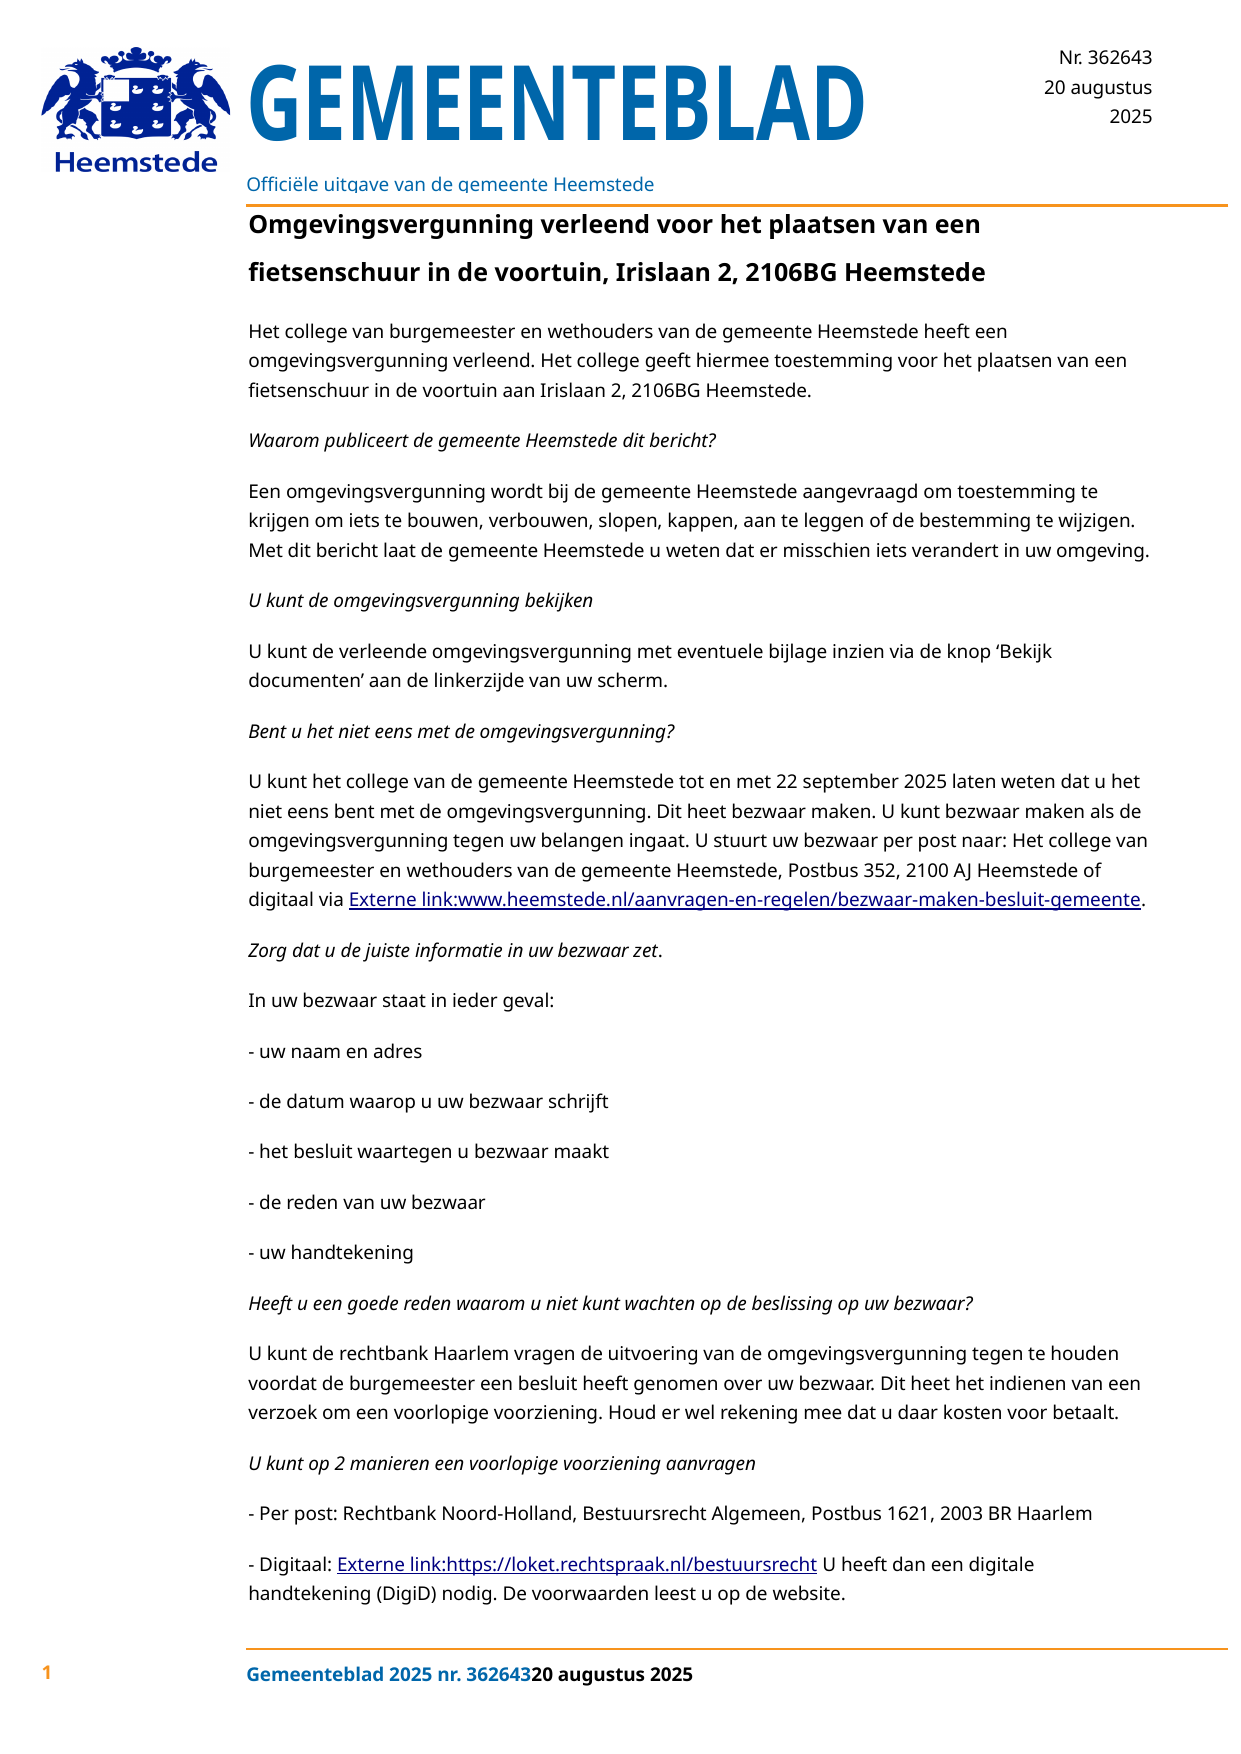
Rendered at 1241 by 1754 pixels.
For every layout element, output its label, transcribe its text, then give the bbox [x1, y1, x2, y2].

text - de datum waarop u uw bezwaar schrijft [248, 1088, 1152, 1114]
text Zorg dat u de juiste informatie in uw bezwaar zet. [248, 937, 1152, 963]
text - Per post: Rechtbank Noord-Holland, Bestuursrecht Algemeen, Postbus 1621, 2003 BR Haarlem [248, 1500, 1152, 1526]
text - het besluit waartegen u bezwaar maakt [248, 1139, 1152, 1164]
text U kunt de omgevingsvergunning bekijken [248, 587, 1152, 613]
text Heeft u een goede reden waarom u niet kunt wachten op de beslissing op uw bezwaar? [248, 1290, 1152, 1316]
text Een omgevingsvergunning wordt bij de gemeente Heemstede aangevraagd om toestemming te krijgen om iets te bouwen, verbouwen, slopen, kappen, aan te leggen of de bestemming te wijzigen. Met dit bericht laat de gemeente Heemstede u weten dat er misschien iets verandert in uw omgeving. [248, 478, 1152, 563]
text - Digitaal: Externe link:https://loket.rechtspraak.nl/bestuursrecht U heeft dan een digitale handtekening (DigiD) nodig. De voorwaarden leest u op de website. [248, 1551, 1152, 1606]
text U kunt de rechtbank Haarlem vragen de uitvoering van de omgevingsvergunning tegen te houden voordat de burgemeester een besluit heeft genomen over uw bezwaar. Dit heet het indienen van een verzoek om een voorlopige voorziening. Houd er wel rekening mee dat u daar kosten voor betaalt. [248, 1340, 1152, 1425]
text In uw bezwaar staat in ieder geval: [248, 987, 1152, 1013]
text Omgevingsvergunning verleend voor het plaatsen van een fietsenschuur in de voortuin, Irislaan 2, 2106BG Heemstede [248, 207, 1152, 288]
text U kunt op 2 manieren een voorlopige voorziening aanvragen [248, 1450, 1152, 1476]
text - uw naam en adres [248, 1038, 1152, 1064]
text U kunt het college van de gemeente Heemstede tot en met 22 september 2025 laten weten dat u het niet eens bent met de omgevingsvergunning. Dit heet bezwaar maken. U kunt bezwaar maken als de omgevingsvergunning tegen uw belangen ingaat. U stuurt uw bezwaar per post naar: Het college van burgemeester en wethouders van de gemeente Heemstede, Postbus 352, 2100 AJ Heemstede of digitaal via Externe link:www.heemstede.nl/aanvragen-en-regelen/bezwaar-maken-besluit-gemeente. [248, 768, 1152, 912]
text - uw handtekening [248, 1239, 1152, 1265]
text Het college van burgemeester en wethouders van de gemeente Heemstede heeft een omgevingsvergunning verleend. Het college geeft hiermee toestemming voor het plaatsen van een fietsenschuur in de voortuin aan Irislaan 2, 2106BG Heemstede. [248, 318, 1152, 403]
text Bent u het niet eens met de omgevingsvergunning? [248, 718, 1152, 744]
text Waarom publiceert de gemeente Heemstede dit bericht? [248, 427, 1152, 453]
text - de reden van uw bezwaar [248, 1189, 1152, 1215]
text U kunt de verleende omgevingsvergunning met eventuele bijlage inzien via de knop ‘Bekijk documenten’ aan de linkerzijde van uw scherm. [248, 638, 1152, 693]
picture [41, 47, 231, 172]
